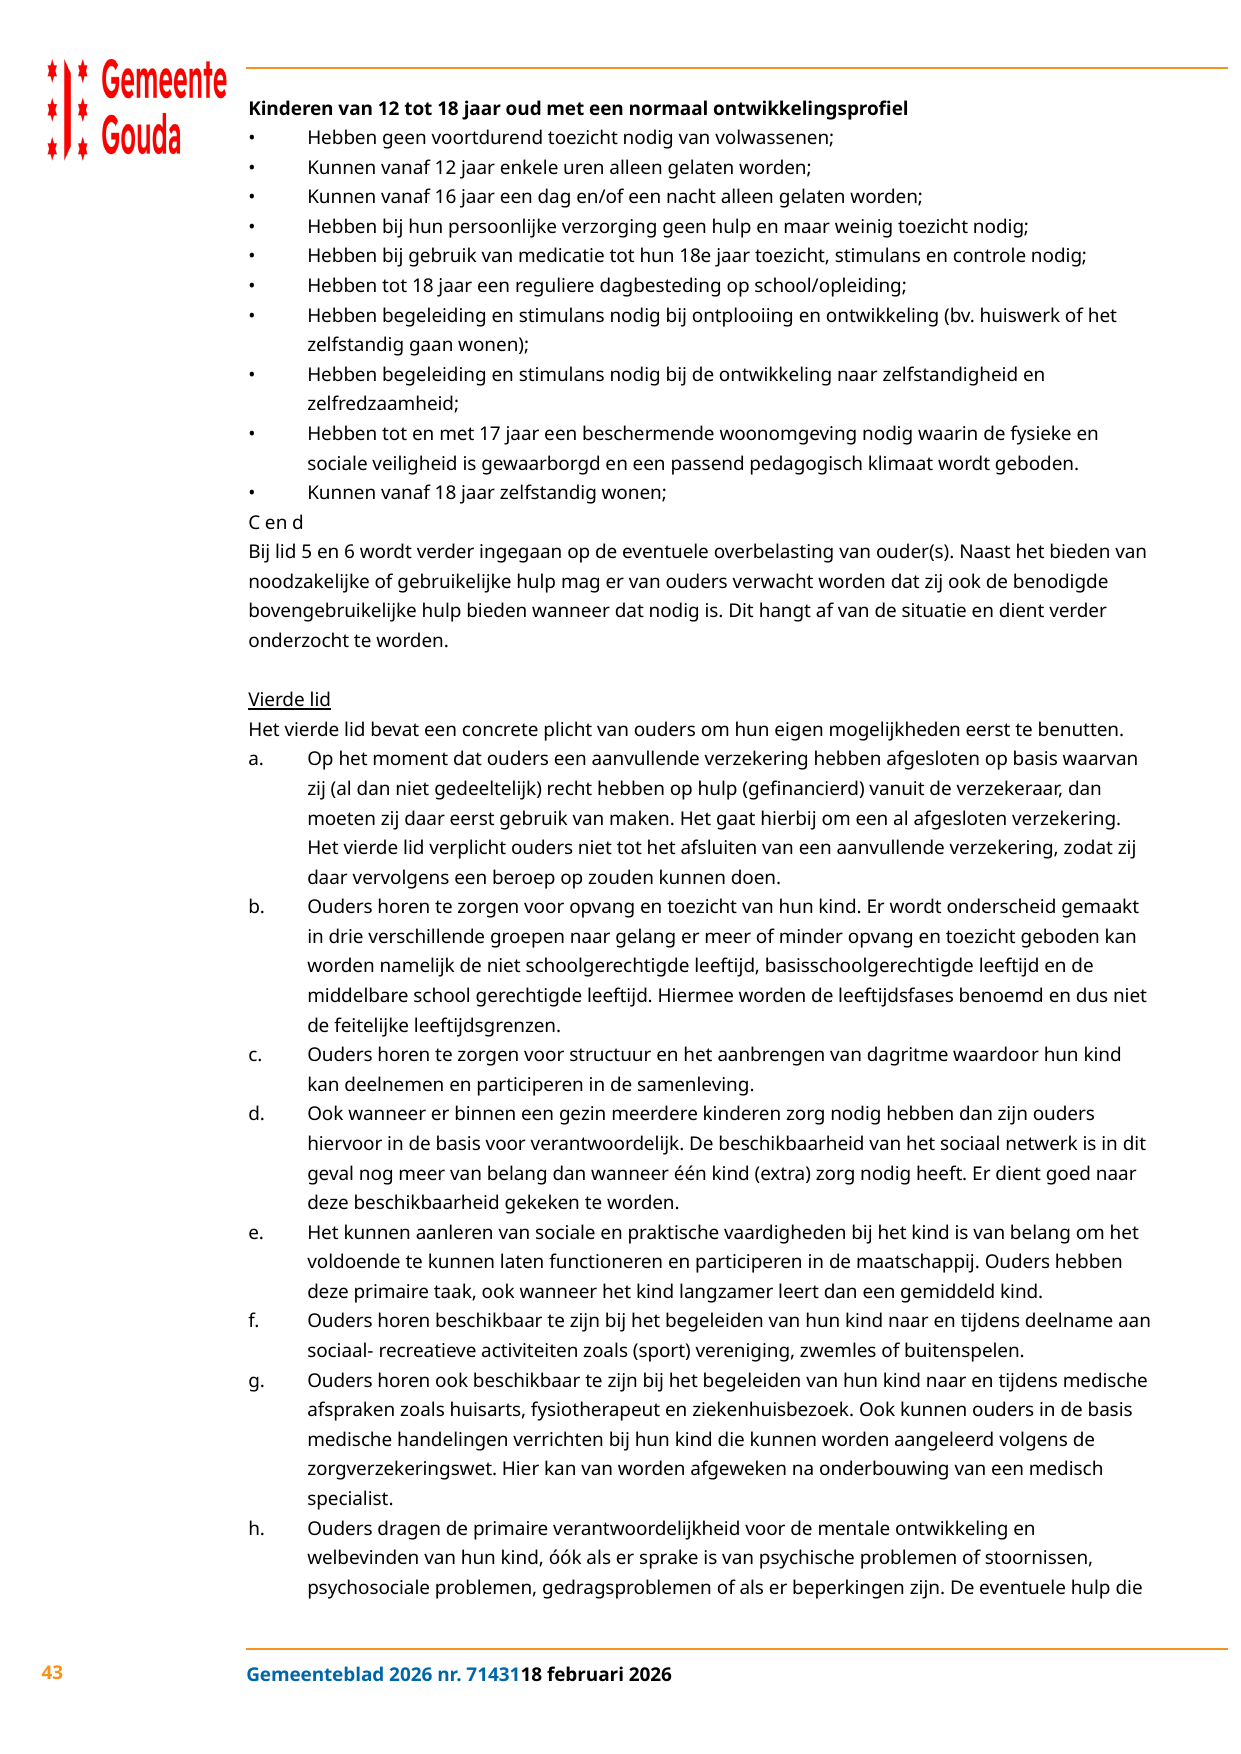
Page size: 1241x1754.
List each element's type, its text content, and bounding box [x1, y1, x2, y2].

list Ouders horen beschikbaar te zijn bij het begeleiden van hun kind naar en tijdens deelname aan sociaal- recreatieve activiteiten zoals (sport) vereniging, zwemles of buitenspelen. [248, 1308, 1152, 1363]
list Ouders horen ook beschikbaar te zijn bij het begeleiden van hun kind naar en tijdens medische afspraken zoals huisarts, fysiotherapeut en ziekenhuisbezoek. Ook kunnen ouders in de basis medische handelingen verrichten bij hun kind die kunnen worden aangeleerd volgens de zorgverzekeringswet. Hier kan van worden afgeweken na onderbouwing van een medisch specialist. [248, 1367, 1152, 1511]
list Ouders dragen de primaire verantwoordelijkheid voor de mentale ontwikkeling en welbevinden van hun kind, óók als er sprake is van psychische problemen of stoornissen, psychosociale problemen, gedragsproblemen of als er beperkingen zijn. De eventuele hulp die [248, 1515, 1152, 1600]
list Hebben bij hun persoonlijke verzorging geen hulp en maar weinig toezicht nodig; [248, 213, 1152, 239]
list Kunnen vanaf 18 jaar zelfstandig wonen; [248, 479, 1152, 505]
list Ouders horen te zorgen voor opvang en toezicht van hun kind. Er wordt onderscheid gemaakt in drie verschillende groepen naar gelang er meer of minder opvang en toezicht geboden kan worden namelijk de niet schoolgerechtigde leeftijd, basisschoolgerechtigde leeftijd en de middelbare school gerechtigde leeftijd. Hiermee worden de leeftijdsfases benoemd en dus niet de feitelijke leeftijdsgrenzen. [248, 893, 1152, 1038]
list Hebben tot en met 17 jaar een beschermende woonomgeving nodig waarin de fysieke en sociale veiligheid is gewaarborgd en een passend pedagogisch klimaat wordt geboden. [248, 420, 1152, 476]
list Ook wanneer er binnen een gezin meerdere kinderen zorg nodig hebben dan zijn ouders hiervoor in de basis voor verantwoordelijk. De beschikbaarheid van het sociaal netwerk is in dit geval nog meer van belang dan wanneer één kind (extra) zorg nodig heeft. Er dient goed naar deze beschikbaarheid gekeken te worden. [248, 1101, 1152, 1215]
list Hebben begeleiding en stimulans nodig bij ontplooiing en ontwikkeling (bv. huiswerk of het zelfstandig gaan wonen); [248, 302, 1152, 357]
text Kinderen van 12 tot 18 jaar oud met een normaal ontwikkelingsprofiel [248, 95, 1152, 121]
list Hebben tot 18 jaar een reguliere dagbesteding op school/opleiding; [248, 272, 1152, 298]
list Kunnen vanaf 12 jaar enkele uren alleen gelaten worden; [248, 154, 1152, 180]
list Hebben geen voortdurend toezicht nodig van volwassenen; [248, 124, 1152, 150]
list Op het moment dat ouders een aanvullende verzekering hebben afgesloten op basis waarvan zij (al dan niet gedeeltelijk) recht hebben op hulp (gefinancierd) vanuit de verzekeraar, dan moeten zij daar eerst gebruik van maken. Het gaat hierbij om een al afgesloten verzekering. Het vierde lid verplicht ouders niet tot het afsluiten van een aanvullende verzekering, zodat zij daar vervolgens een beroep op zouden kunnen doen. [248, 746, 1152, 890]
list Ouders horen te zorgen voor structuur en het aanbrengen van dagritme waardoor hun kind kan deelnemen en participeren in de samenleving. [248, 1041, 1152, 1097]
text Het vierde lid bevat een concrete plicht van ouders om hun eigen mogelijkheden eerst te benutten. [248, 716, 1152, 742]
text C en d [248, 509, 1152, 535]
list Hebben begeleiding en stimulans nodig bij de ontwikkeling naar zelfstandigheid en zelfredzaamheid; [248, 361, 1152, 416]
text Bij lid 5 en 6 wordt verder ingegaan op de eventuele overbelasting van ouder(s). Naast het bieden van noodzakelijke of gebruikelijke hulp mag er van ouders verwacht worden dat zij ook de benodigde bovengebruikelijke hulp bieden wanneer dat nodig is. Dit hangt af van de situatie en dient verder onderzocht te worden. [248, 538, 1152, 653]
list Kunnen vanaf 16 jaar een dag en/of een nacht alleen gelaten worden; [248, 183, 1152, 209]
picture [41, 47, 231, 172]
text Vierde lid [248, 686, 1152, 712]
list Hebben bij gebruik van medicatie tot hun 18e jaar toezicht, stimulans en controle nodig; [248, 243, 1152, 268]
list Het kunnen aanleren van sociale en praktische vaardigheden bij het kind is van belang om het voldoende te kunnen laten functioneren en participeren in de maatschappij. Ouders hebben deze primaire taak, ook wanneer het kind langzamer leert dan een gemiddeld kind. [248, 1219, 1152, 1304]
